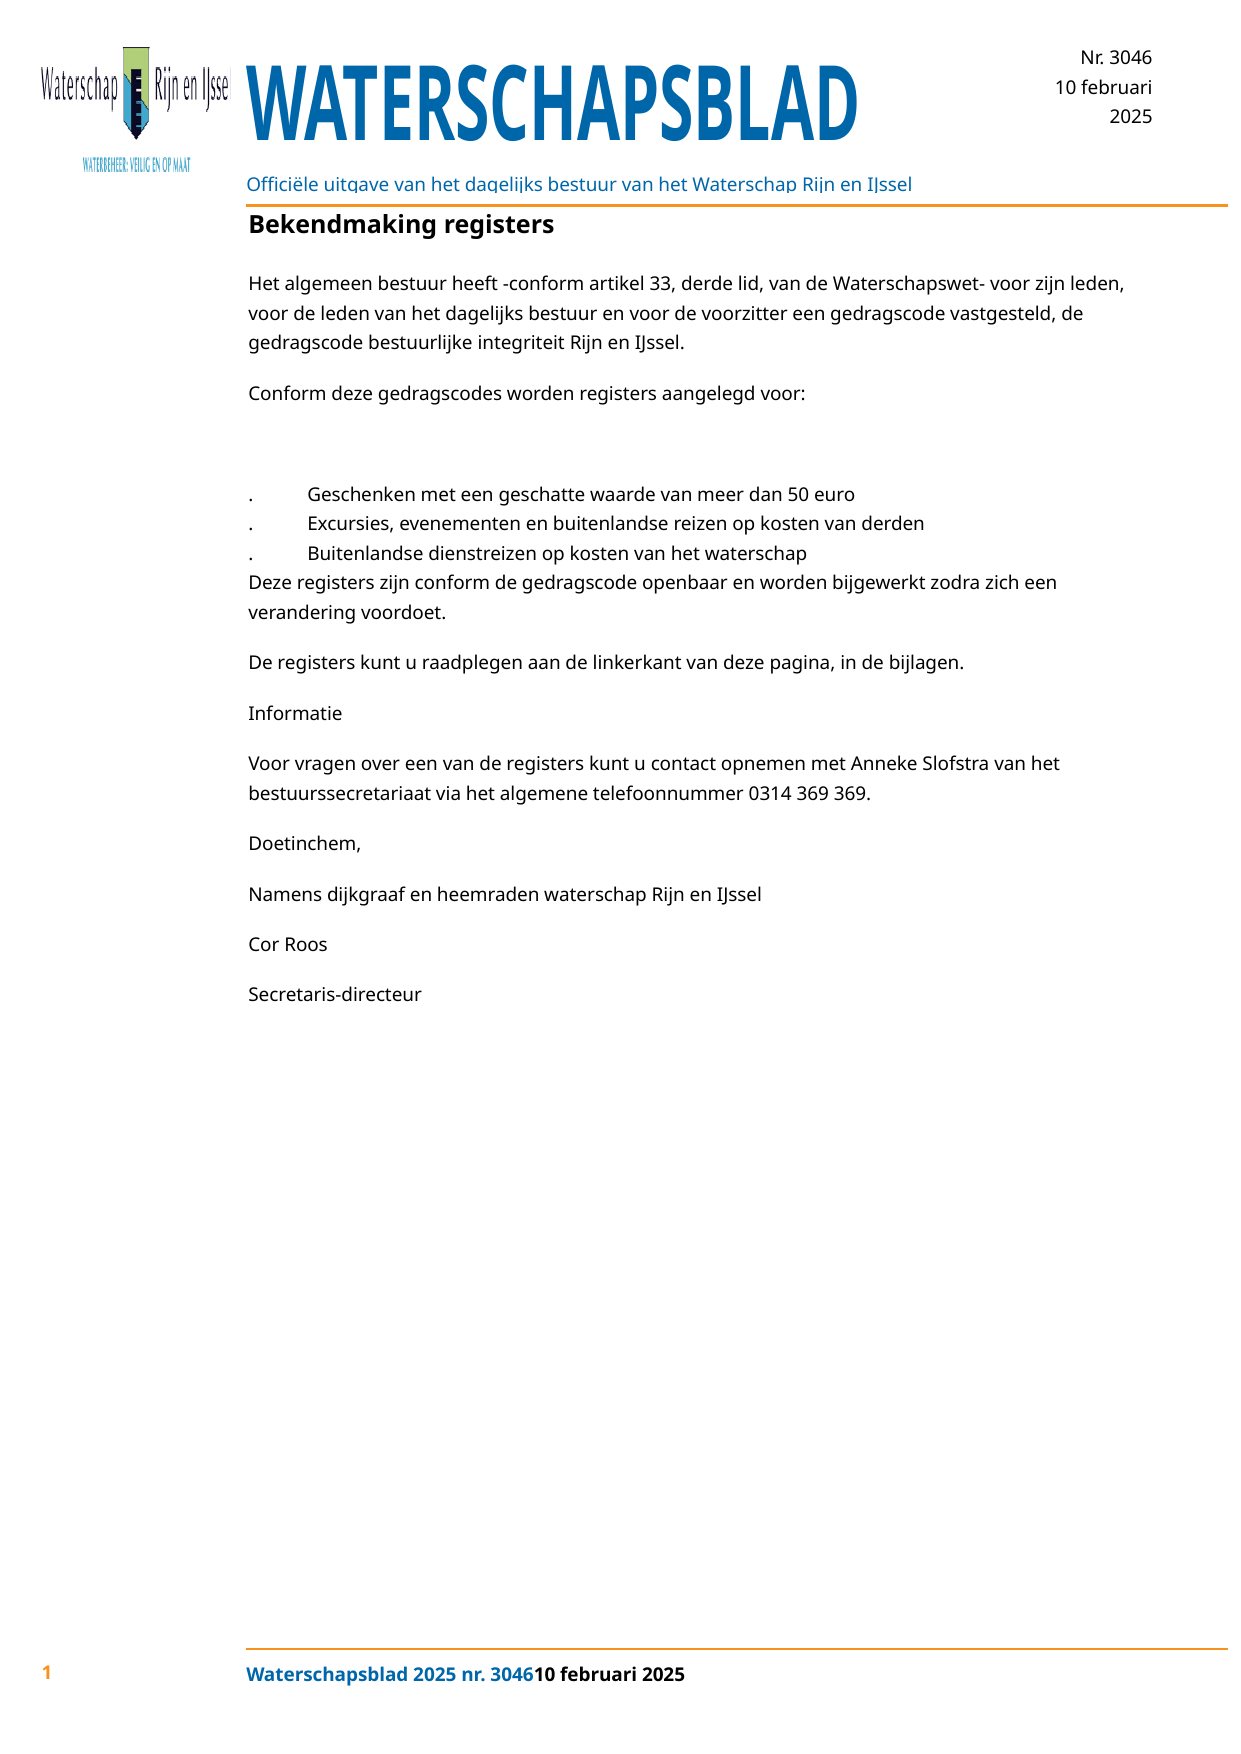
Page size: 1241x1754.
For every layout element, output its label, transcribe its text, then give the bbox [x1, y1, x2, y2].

list Buitenlandse dienstreizen op kosten van het waterschap [248, 540, 1152, 566]
list Geschenken met een geschatte waarde van meer dan 50 euro [248, 481, 1152, 506]
text Deze registers zijn conform de gedragscode openbaar en worden bijgewerkt zodra zich een verandering voordoet. [248, 569, 1152, 625]
text Cor Roos [248, 931, 1152, 957]
text Voor vragen over een van de registers kunt u contact opnemen met Anneke Slofstra van het bestuurssecretariaat via het algemene telefoonnummer 0314 369 369. [248, 750, 1152, 806]
text Conform deze gedragscodes worden registers aangelegd voor: [248, 380, 1152, 406]
text Het algemeen bestuur heeft -conform artikel 33, derde lid, van de Waterschapswet- voor zijn leden, voor de leden van het dagelijks bestuur en voor de voorzitter een gedragscode vastgesteld, de gedragscode bestuurlijke integriteit Rijn en IJssel. [248, 270, 1152, 355]
text Bekendmaking registers [248, 207, 1152, 241]
picture [41, 47, 231, 172]
text Secretaris-directeur [248, 982, 1152, 1007]
list Excursies, evenementen en buitenlandse reizen op kosten van derden [248, 510, 1152, 536]
text Informatie [248, 700, 1152, 726]
text Doetinchem, [248, 830, 1152, 856]
text De registers kunt u raadplegen aan de linkerkant van deze pagina, in de bijlagen. [248, 649, 1152, 675]
text Namens dijkgraaf en heemraden waterschap Rijn en IJssel [248, 881, 1152, 906]
